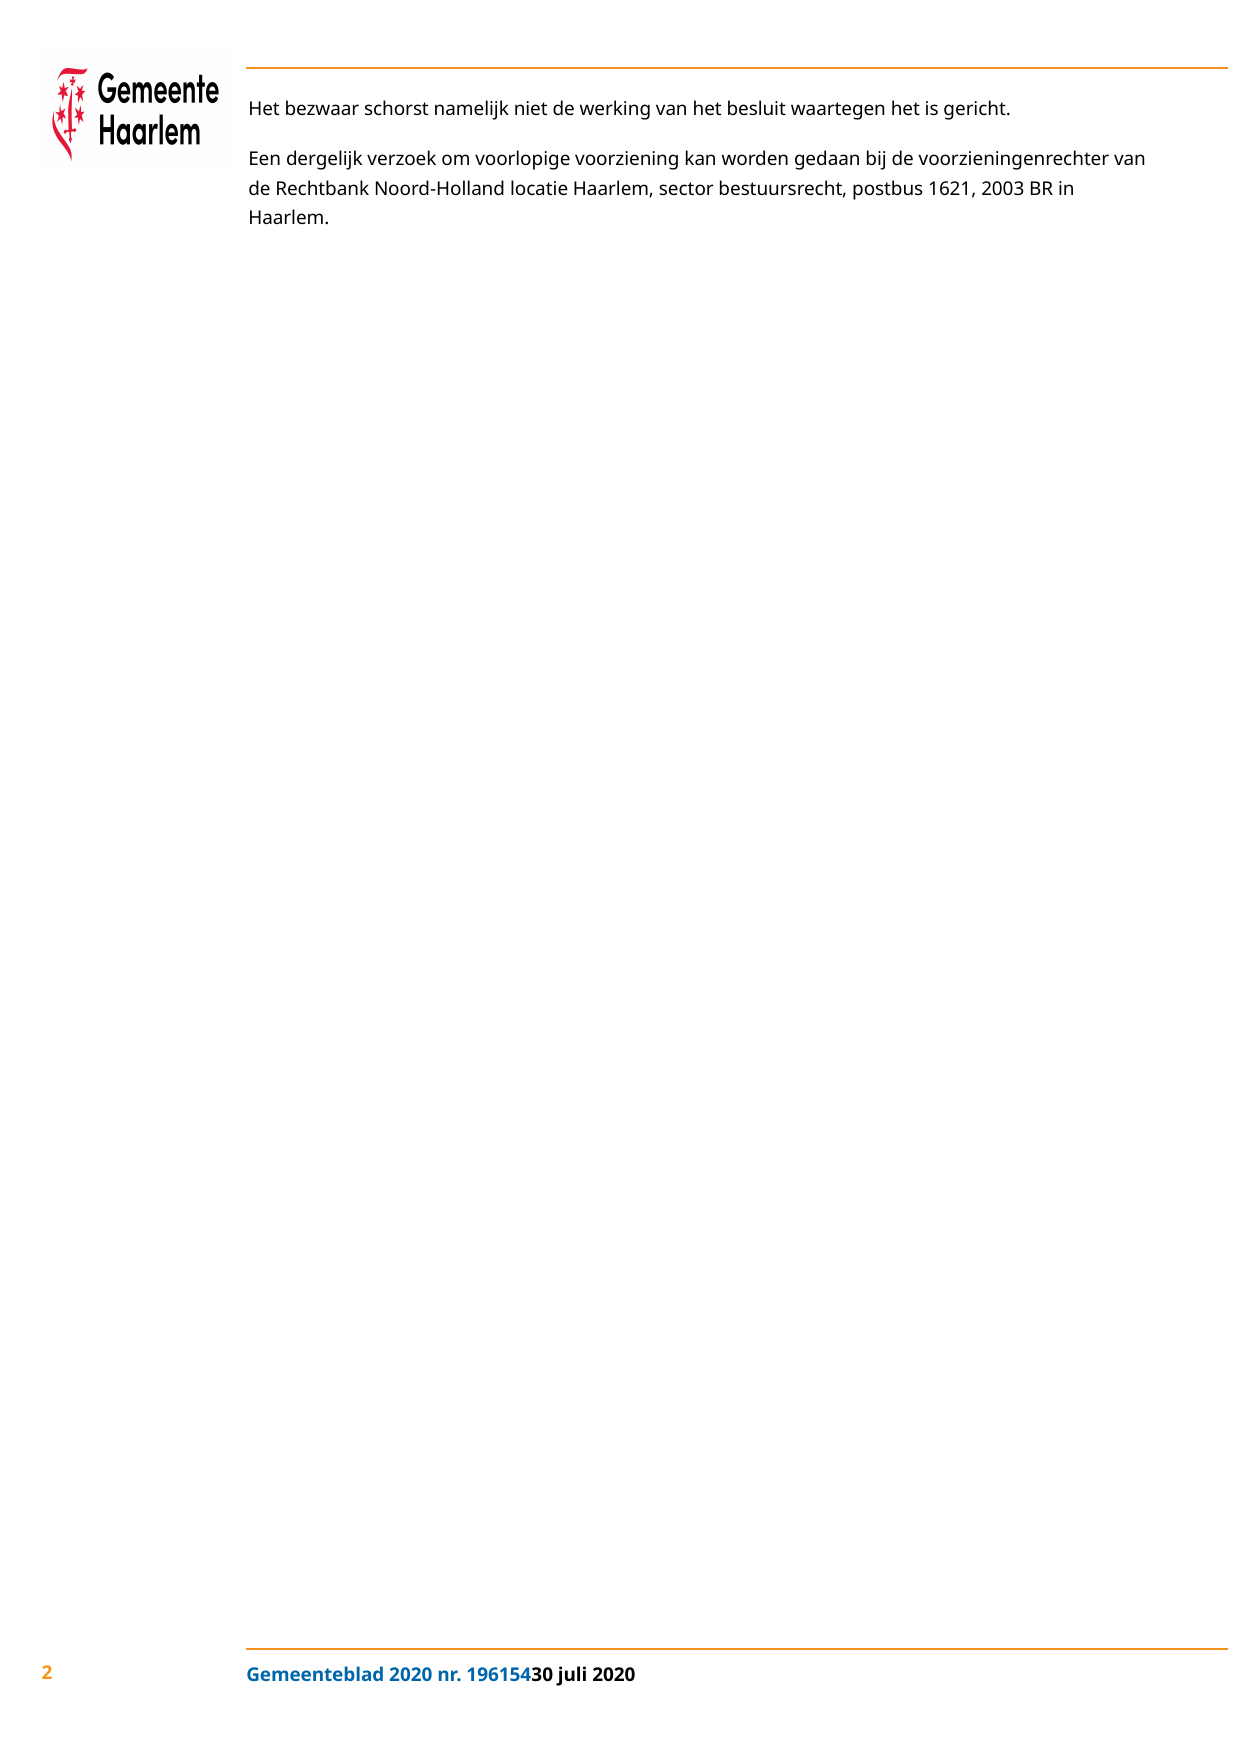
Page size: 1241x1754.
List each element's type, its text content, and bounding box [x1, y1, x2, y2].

picture [41, 47, 231, 172]
text Een dergelijk verzoek om voorlopige voorziening kan worden gedaan bij de voorzieningenrechter van de Rechtbank Noord-Holland locatie Haarlem, sector bestuursrecht, postbus 1621, 2003 BR in Haarlem. [248, 145, 1152, 230]
text Het bezwaar schorst namelijk niet de werking van het besluit waartegen het is gericht. [248, 95, 1152, 121]
